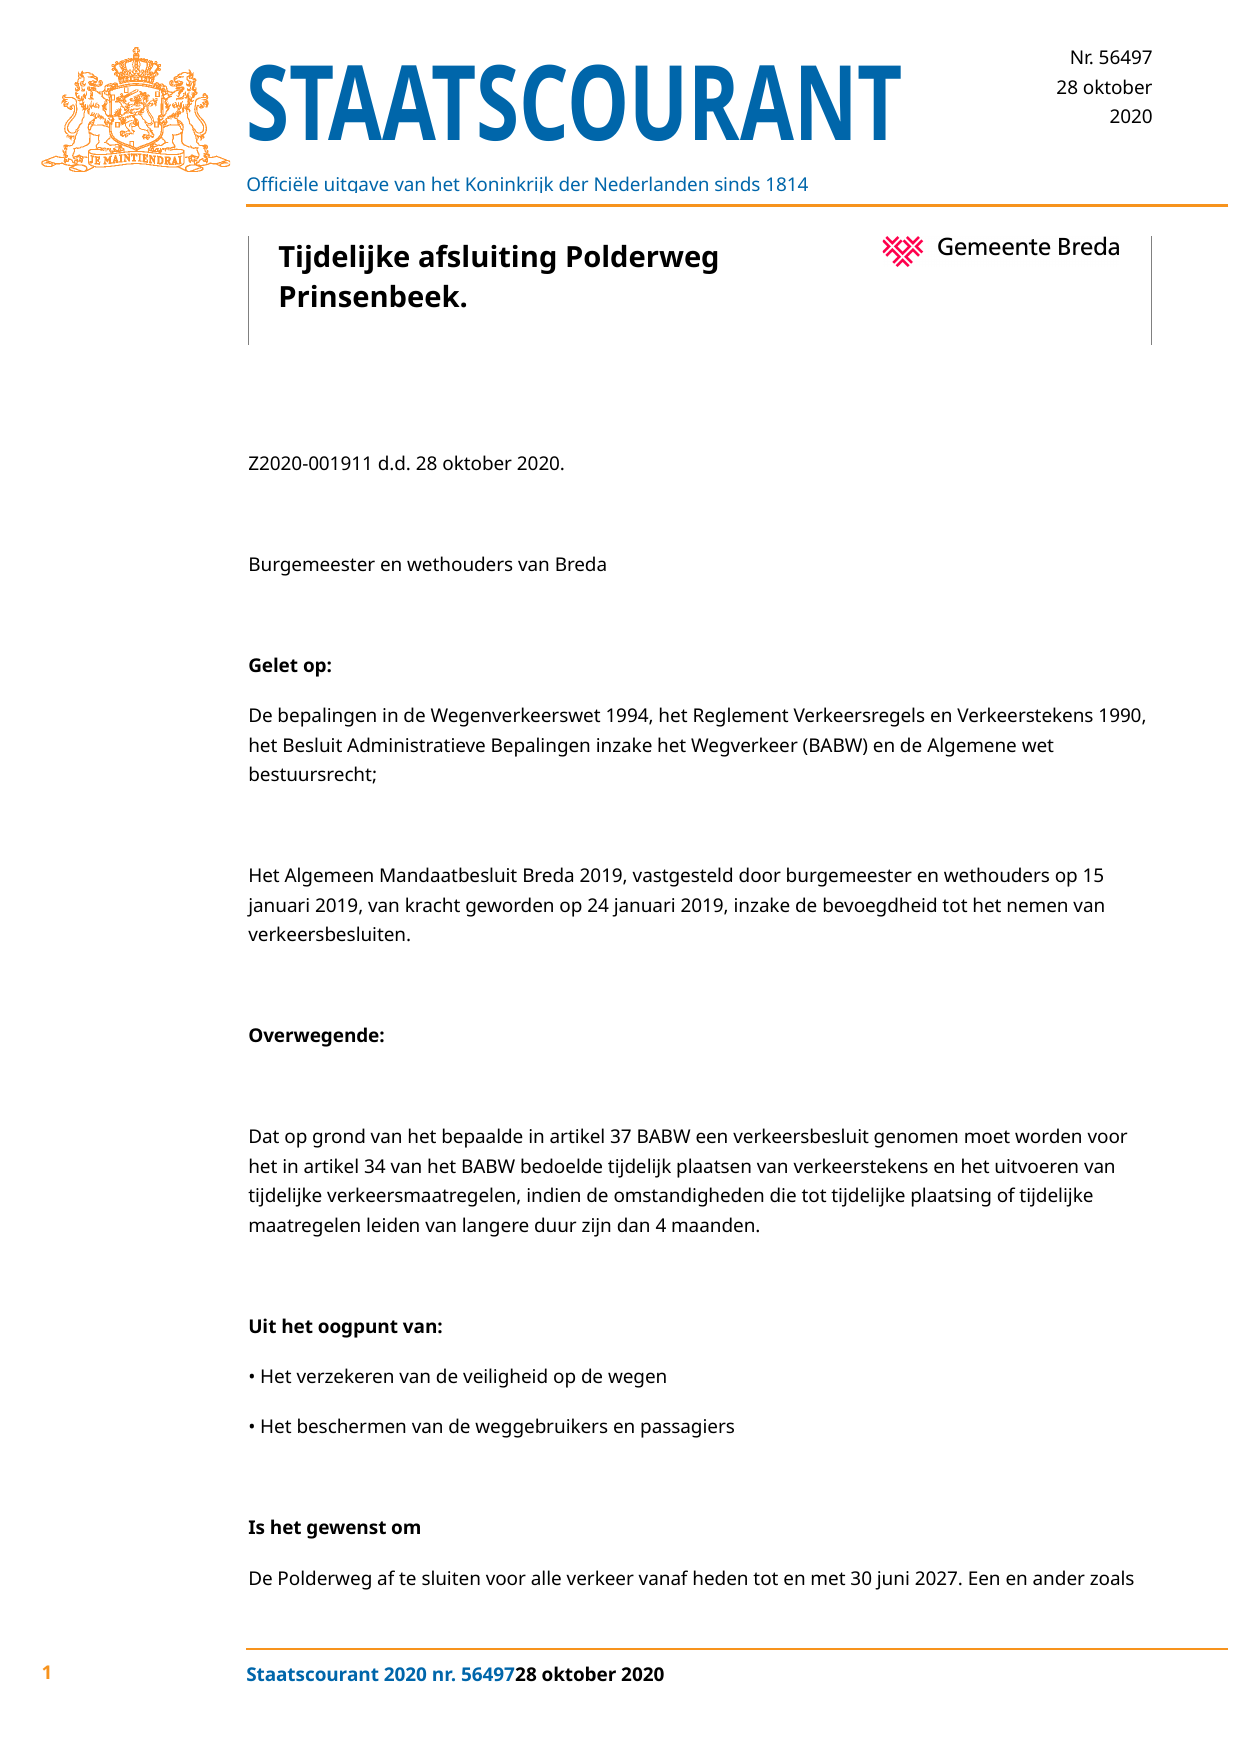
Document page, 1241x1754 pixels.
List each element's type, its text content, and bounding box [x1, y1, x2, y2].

text • Het beschermen van de weggebruikers en passagiers [248, 1414, 1152, 1439]
text Dat op grond van het bepaalde in artikel 37 BABW een verkeersbesluit genomen moet worden voor het in artikel 34 van het BABW bedoelde tijdelijk plaatsen van verkeerstekens en het uitvoeren van tijdelijke verkeersmaatregelen, indien de omstandigheden die tot tijdelijke plaatsing of tijdelijke maatregelen leiden van langere duur zijn dan 4 maanden. [248, 1123, 1152, 1238]
text Is het gewenst om [248, 1514, 1152, 1540]
table_header [850, 236, 1151, 345]
table_header Tijdelijke afsluiting Polderweg Prinsenbeek. [249, 236, 850, 345]
picture [882, 236, 1119, 267]
text De bepalingen in de Wegenverkeerswet 1994, het Reglement Verkeersregels en Verkeerstekens 1990, het Besluit Administratieve Bepalingen inzake het Wegverkeer (BABW) en de Algemene wet bestuursrecht; [248, 702, 1152, 787]
text Uit het oogpunt van: [248, 1313, 1152, 1339]
text Het Algemeen Mandaatbesluit Breda 2019, vastgesteld door burgemeester en wethouders op 15 januari 2019, van kracht geworden op 24 januari 2019, inzake de bevoegdheid tot het nemen van verkeersbesluiten. [248, 862, 1152, 947]
picture [41, 47, 231, 172]
text Z2020-001911 d.d. 28 oktober 2020. [248, 450, 1152, 476]
text Gelet op: [248, 652, 1152, 678]
text • Het verzekeren van de veiligheid op de wegen [248, 1363, 1152, 1389]
text Overwegende: [248, 1022, 1152, 1048]
text Burgemeester en wethouders van Breda [248, 551, 1152, 577]
text De Polderweg af te sluiten voor alle verkeer vanaf heden tot en met 30 juni 2027. Een en ander zoals [248, 1565, 1152, 1591]
